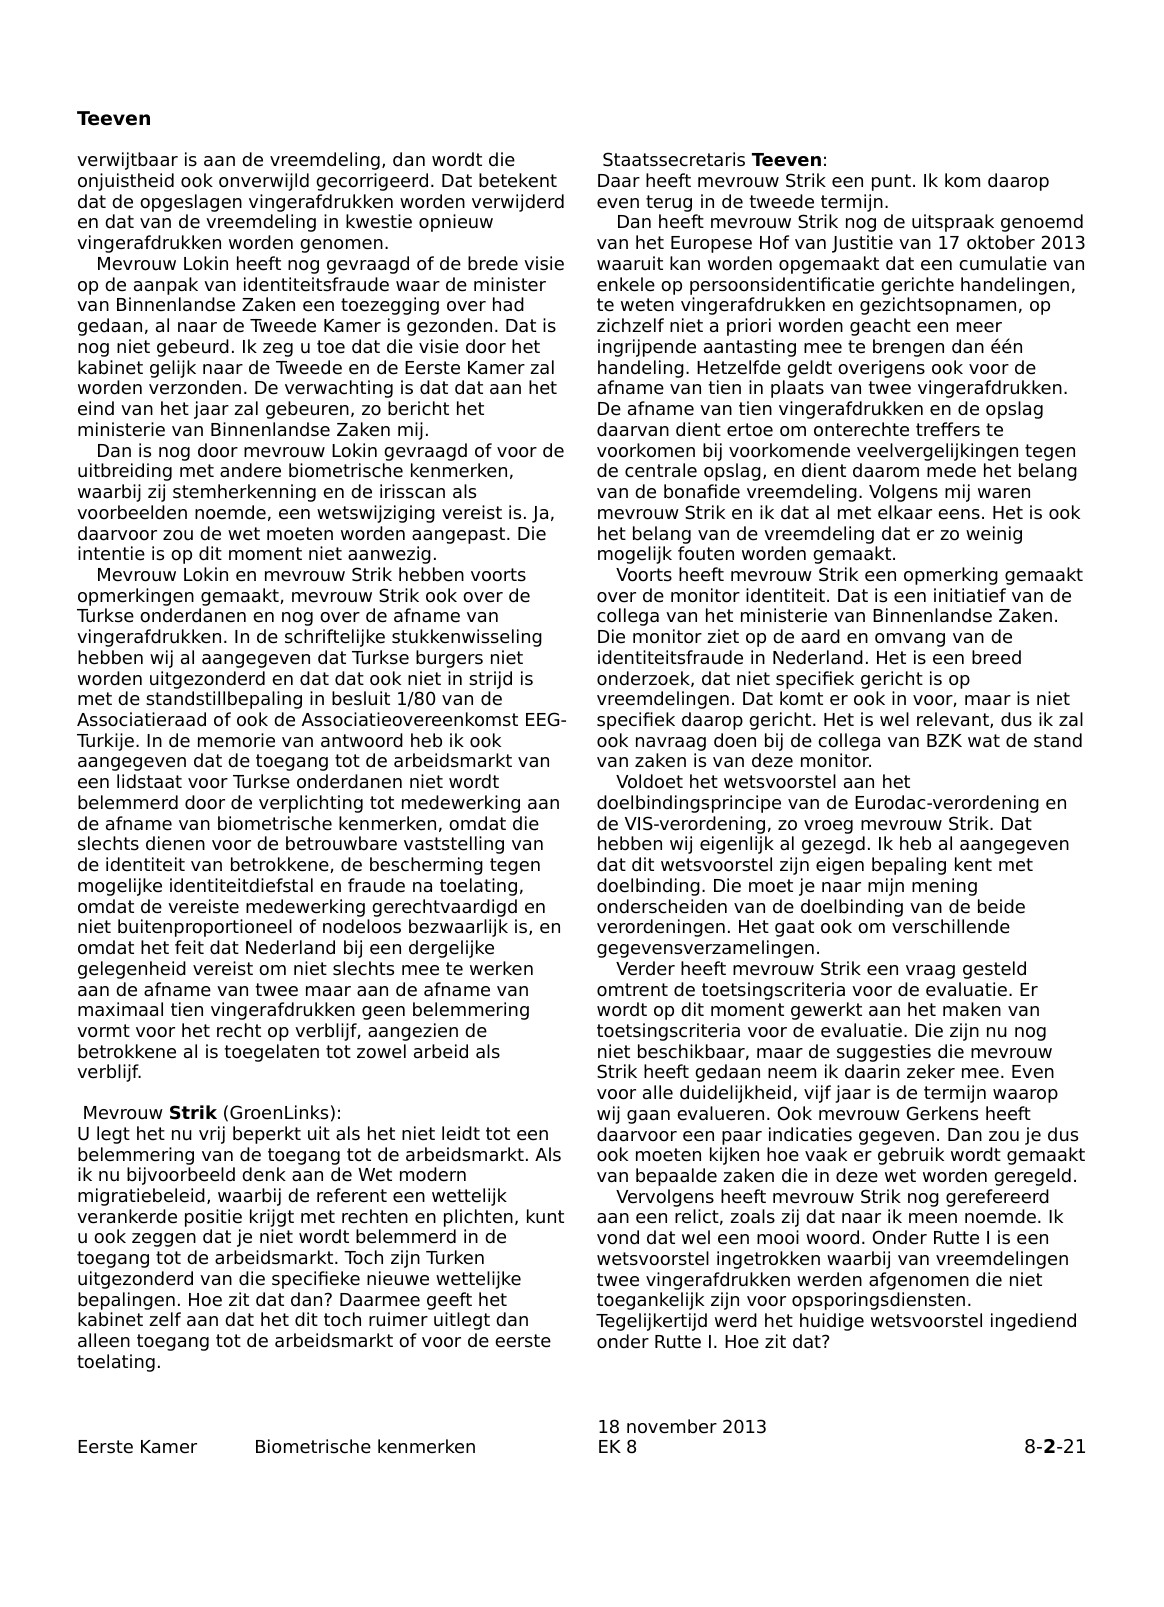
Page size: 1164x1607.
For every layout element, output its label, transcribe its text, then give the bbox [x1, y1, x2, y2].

text verwijtbaar is aan de vreemdeling, dan wordt die onjuistheid ook onverwijld gecorrigeerd. Dat betekent dat de opgeslagen vingerafdrukken worden verwijderd en dat van de vreemdeling in kwestie opnieuw vingerafdrukken worden genomen. [77, 150, 567, 254]
text Dan is nog door mevrouw Lokin gevraagd of voor de uitbreiding met andere biometrische kenmerken, waarbij zij stemherkenning en de irisscan als voorbeelden noemde, een wetswijziging vereist is. Ja, daarvoor zou de wet moeten worden aangepast. Die intentie is op dit moment niet aanwezig. [77, 440, 567, 565]
text Vervolgens heeft mevrouw Strik nog gerefereerd aan een relict, zoals zij dat naar ik meen noemde. Ik vond dat wel een mooi woord. Onder Rutte I is een wetsvoorstel ingetrokken waarbij van vreemdelingen twee vingerafdrukken werden afgenomen die niet toegankelijk zijn voor opsporingsdiensten. Tegelijkertijd werd het huidige wetsvoorstel ingediend onder Rutte I. Hoe zit dat? [596, 1187, 1087, 1352]
text Verder heeft mevrouw Strik een vraag gesteld omtrent de toetsingscriteria voor de evaluatie. Er wordt op dit moment gewerkt aan het maken van toetsingscriteria voor de evaluatie. Die zijn nu nog niet beschikbaar, maar de suggesties die mevrouw Strik heeft gedaan neem ik daarin zeker mee. Even voor alle duidelijkheid, vijf jaar is de termijn waarop wij gaan evalueren. Ook mevrouw Gerkens heeft daarvoor een paar indicaties gegeven. Dan zou je dus ook moeten kijken hoe vaak er gebruik wordt gemaakt van bepaalde zaken die in deze wet worden geregeld. [596, 959, 1087, 1187]
text Daar heeft mevrouw Strik een punt. Ik kom daarop even terug in de tweede termijn. [596, 171, 1087, 212]
text Mevrouw Lokin heeft nog gevraagd of de brede visie op de aanpak van identiteitsfraude waar de minister van Binnenlandse Zaken een toezegging over had gedaan, al naar de Tweede Kamer is gezonden. Dat is nog niet gebeurd. Ik zeg u toe dat die visie door het kabinet gelijk naar de Tweede en de Eerste Kamer zal worden verzonden. De verwachting is dat dat aan het eind van het jaar zal gebeuren, zo bericht het ministerie van Binnenlandse Zaken mij. [77, 254, 567, 440]
text Mevrouw Strik (GroenLinks): [77, 1103, 567, 1124]
text Voorts heeft mevrouw Strik een opmerking gemaakt over de monitor identiteit. Dat is een initiatief van de collega van het ministerie van Binnenlandse Zaken. Die monitor ziet op de aard en omvang van de identiteitsfraude in Nederland. Het is een breed onderzoek, dat niet specifiek gericht is op vreemdelingen. Dat komt er ook in voor, maar is niet specifiek daarop gericht. Het is wel relevant, dus ik zal ook navraag doen bij de collega van BZK wat de stand van zaken is van deze monitor. [596, 565, 1087, 772]
text Mevrouw Lokin en mevrouw Strik hebben voorts opmerkingen gemaakt, mevrouw Strik ook over de Turkse onderdanen en nog over de afname van vingerafdrukken. In de schriftelijke stukkenwisseling hebben wij al aangegeven dat Turkse burgers niet worden uitgezonderd en dat dat ook niet in strijd is met de standstillbepaling in besluit 1/80 van de Associatieraad of ook de Associatieovereenkomst EEG-Turkije. In de memorie van antwoord heb ik ook aangegeven dat de toegang tot de arbeidsmarkt van een lidstaat voor Turkse onderdanen niet wordt belemmerd door de verplichting tot medewerking aan de afname van biometrische kenmerken, omdat die slechts dienen voor de betrouwbare vaststelling van de identiteit van betrokkene, de bescherming tegen mogelijke identiteitdiefstal en fraude na toelating, omdat de vereiste medewerking gerechtvaardigd en niet buitenproportioneel of nodeloos bezwaarlijk is, en omdat het feit dat Nederland bij een dergelijke gelegenheid vereist om niet slechts mee te werken aan de afname van twee maar aan de afname van maximaal tien vingerafdrukken geen belemmering vormt voor het recht op verblijf, aangezien de betrokkene al is toegelaten tot zowel arbeid als verblijf. [77, 565, 567, 1083]
text U legt het nu vrij beperkt uit als het niet leidt tot een belemmering van de toegang tot de arbeidsmarkt. Als ik nu bijvoorbeeld denk aan de Wet modern migratiebeleid, waarbij de referent een wettelijk verankerde positie krijgt met rechten en plichten, kunt u ook zeggen dat je niet wordt belemmerd in de toegang tot de arbeidsmarkt. Toch zijn Turken uitgezonderd van die specifieke nieuwe wettelijke bepalingen. Hoe zit dat dan? Daarmee geeft het kabinet zelf aan dat het dit toch ruimer uitlegt dan alleen toegang tot de arbeidsmarkt of voor de eerste toelating. [77, 1124, 567, 1372]
text Dan heeft mevrouw Strik nog de uitspraak genoemd van het Europese Hof van Justitie van 17 oktober 2013 waaruit kan worden opgemaakt dat een cumulatie van enkele op persoonsidentificatie gerichte handelingen, te weten vingerafdrukken en gezichtsopnamen, op zichzelf niet a priori worden geacht een meer ingrijpende aantasting mee te brengen dan één handeling. Hetzelfde geldt overigens ook voor de afname van tien in plaats van twee vingerafdrukken. De afname van tien vingerafdrukken en de opslag daarvan dient ertoe om onterechte treffers te voorkomen bij voorkomende veelvergelijkingen tegen de centrale opslag, en dient daarom mede het belang van de bonafide vreemdeling. Volgens mij waren mevrouw Strik en ik dat al met elkaar eens. Het is ook het belang van de vreemdeling dat er zo weinig mogelijk fouten worden gemaakt. [596, 212, 1087, 565]
text Voldoet het wetsvoorstel aan het doelbindingsprincipe van de Eurodac-verordening en de VIS-verordening, zo vroeg mevrouw Strik. Dat hebben wij eigenlijk al gezegd. Ik heb al aangegeven dat dit wetsvoorstel zijn eigen bepaling kent met doelbinding. Die moet je naar mijn mening onderscheiden van de doelbinding van de beide verordeningen. Het gaat ook om verschillende gegevensverzamelingen. [596, 772, 1087, 959]
text Staatssecretaris Teeven: [596, 150, 1087, 171]
